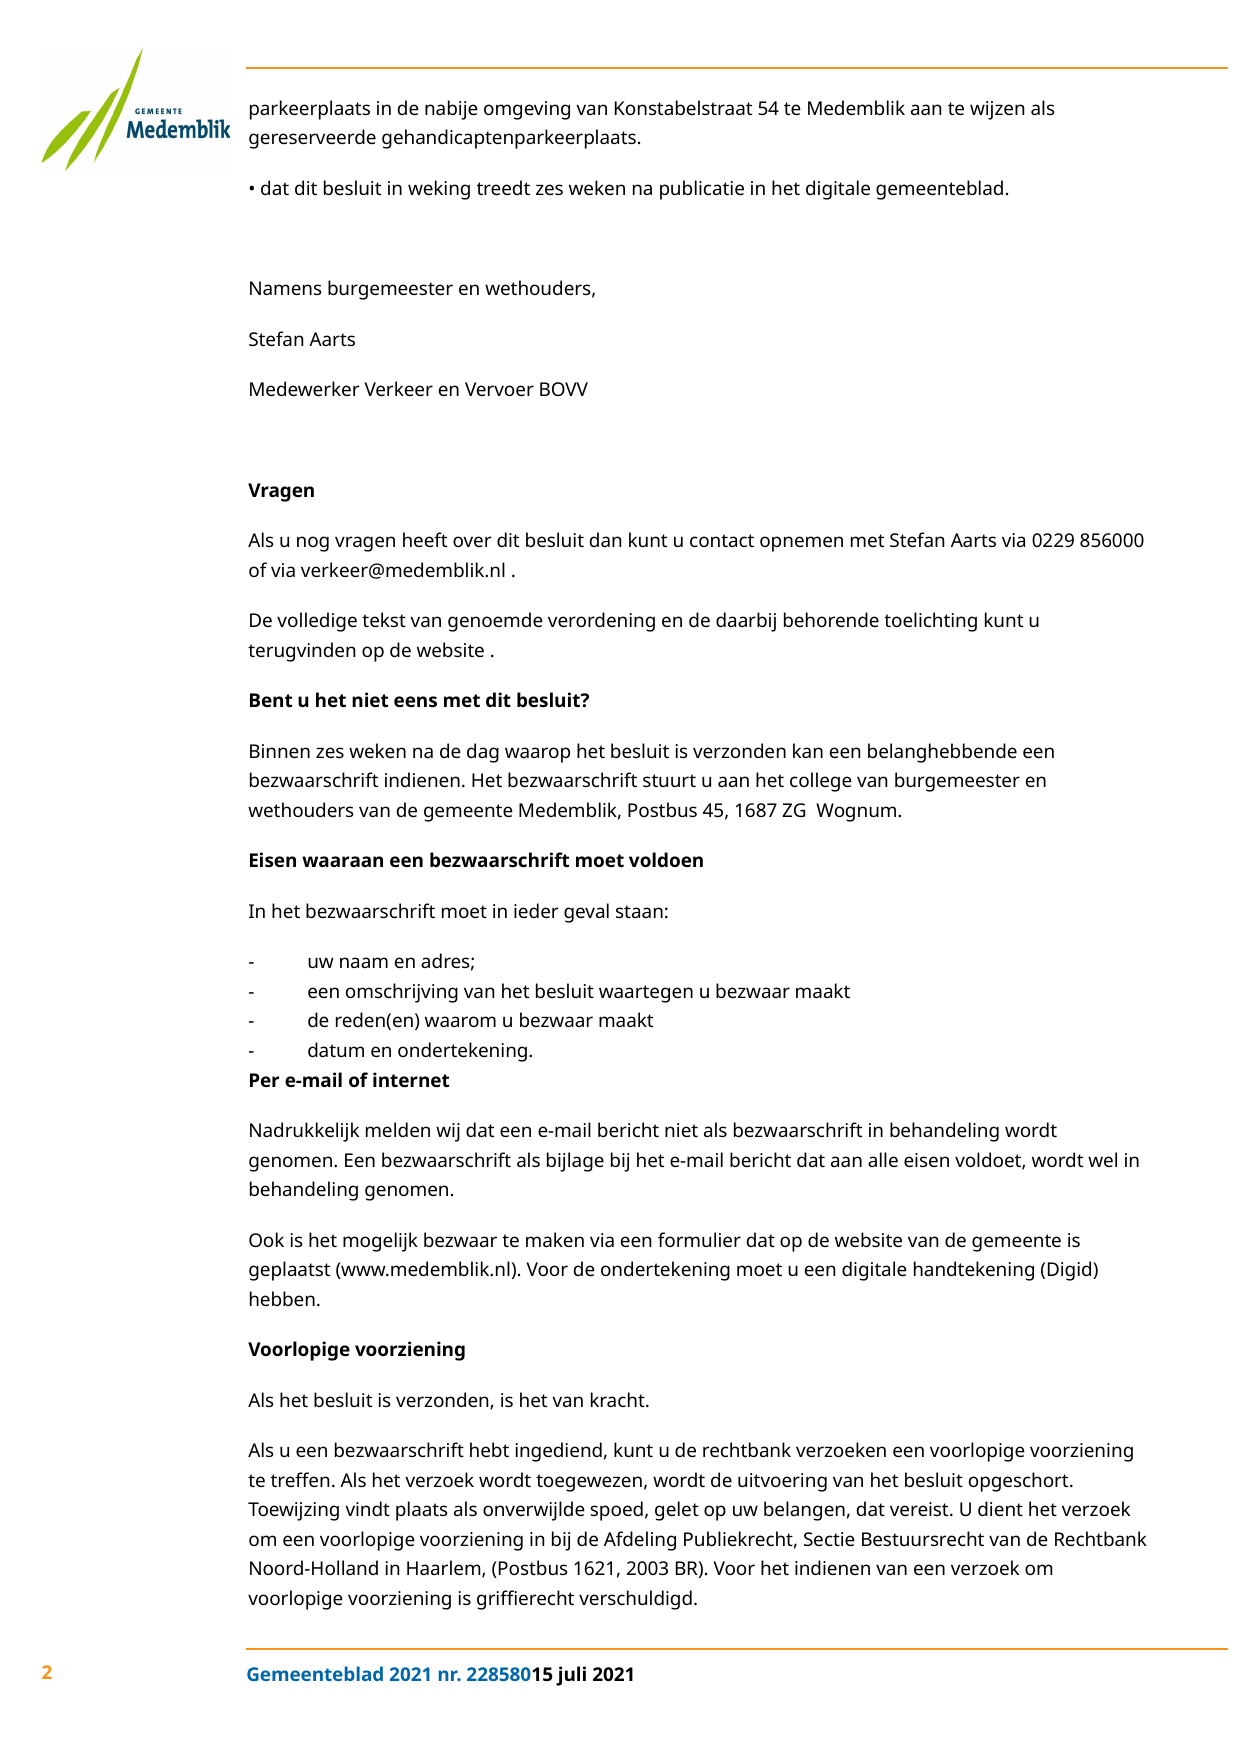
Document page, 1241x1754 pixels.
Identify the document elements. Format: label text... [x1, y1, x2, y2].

text Voorlopige voorziening [248, 1336, 1152, 1362]
text Eisen waaraan een bezwaarschrift moet voldoen [248, 848, 1152, 873]
list de reden(en) waarom u bezwaar maakt [248, 1008, 1152, 1033]
text Vragen [248, 477, 1152, 503]
text Als u een bezwaarschrift hebt ingediend, kunt u de rechtbank verzoeken een voorlopige voorziening te treffen. Als het verzoek wordt toegewezen, wordt de uitvoering van het besluit opgeschort. Toewijzing vindt plaats als onverwijlde spoed, gelet op uw belangen, dat vereist. U dient het verzoek om een voorlopige voorziening in bij de Afdeling Publiekrecht, Sectie Bestuursrecht van de Rechtbank Noord-Holland in Haarlem, (Postbus 1621, 2003 BR). Voor het indienen van een verzoek om voorlopige voorziening is griffierecht verschuldigd. [248, 1437, 1152, 1611]
text parkeerplaats in de nabije omgeving van Konstabelstraat 54 te Medemblik aan te wijzen als gereserveerde gehandicaptenparkeerplaats. [248, 95, 1152, 150]
text Als het besluit is verzonden, is het van kracht. [248, 1387, 1152, 1413]
text Ook is het mogelijk bezwaar te maken via een formulier dat op de website van de gemeente is geplaatst (www.medemblik.nl). Voor de ondertekening moet u een digitale handtekening (Digid) hebben. [248, 1227, 1152, 1312]
text Binnen zes weken na de dag waarop het besluit is verzonden kan een belanghebbende een bezwaarschrift indienen. Het bezwaarschrift stuurt u aan het college van burgemeester en wethouders van de gemeente Medemblik, Postbus 45, 1687 ZG Wognum. [248, 738, 1152, 823]
text In het bezwaarschrift moet in ieder geval staan: [248, 898, 1152, 924]
picture [41, 47, 231, 172]
text Als u nog vragen heeft over dit besluit dan kunt u contact opnemen met Stefan Aarts via 0229 856000 of via verkeer@medemblik.nl . [248, 528, 1152, 583]
text • dat dit besluit in weking treedt zes weken na publicatie in het digitale gemeenteblad. [248, 175, 1152, 201]
text Medewerker Verkeer en Vervoer BOVV [248, 376, 1152, 402]
list uw naam en adres; [248, 948, 1152, 974]
text Bent u het niet eens met dit besluit? [248, 688, 1152, 713]
text Stefan Aarts [248, 326, 1152, 352]
text Nadrukkelijk melden wij dat een e-mail bericht niet als bezwaarschrift in behandeling wordt genomen. Een bezwaarschrift als bijlage bij het e-mail bericht dat aan alle eisen voldoet, wordt wel in behandeling genomen. [248, 1117, 1152, 1202]
text Namens burgemeester en wethouders, [248, 276, 1152, 301]
list datum en ondertekening. [248, 1037, 1152, 1063]
text Per e-mail of internet [248, 1067, 1152, 1093]
text De volledige tekst van genoemde verordening en de daarbij behorende toelichting kunt u terugvinden op de website . [248, 608, 1152, 663]
list een omschrijving van het besluit waartegen u bezwaar maakt [248, 978, 1152, 1004]
